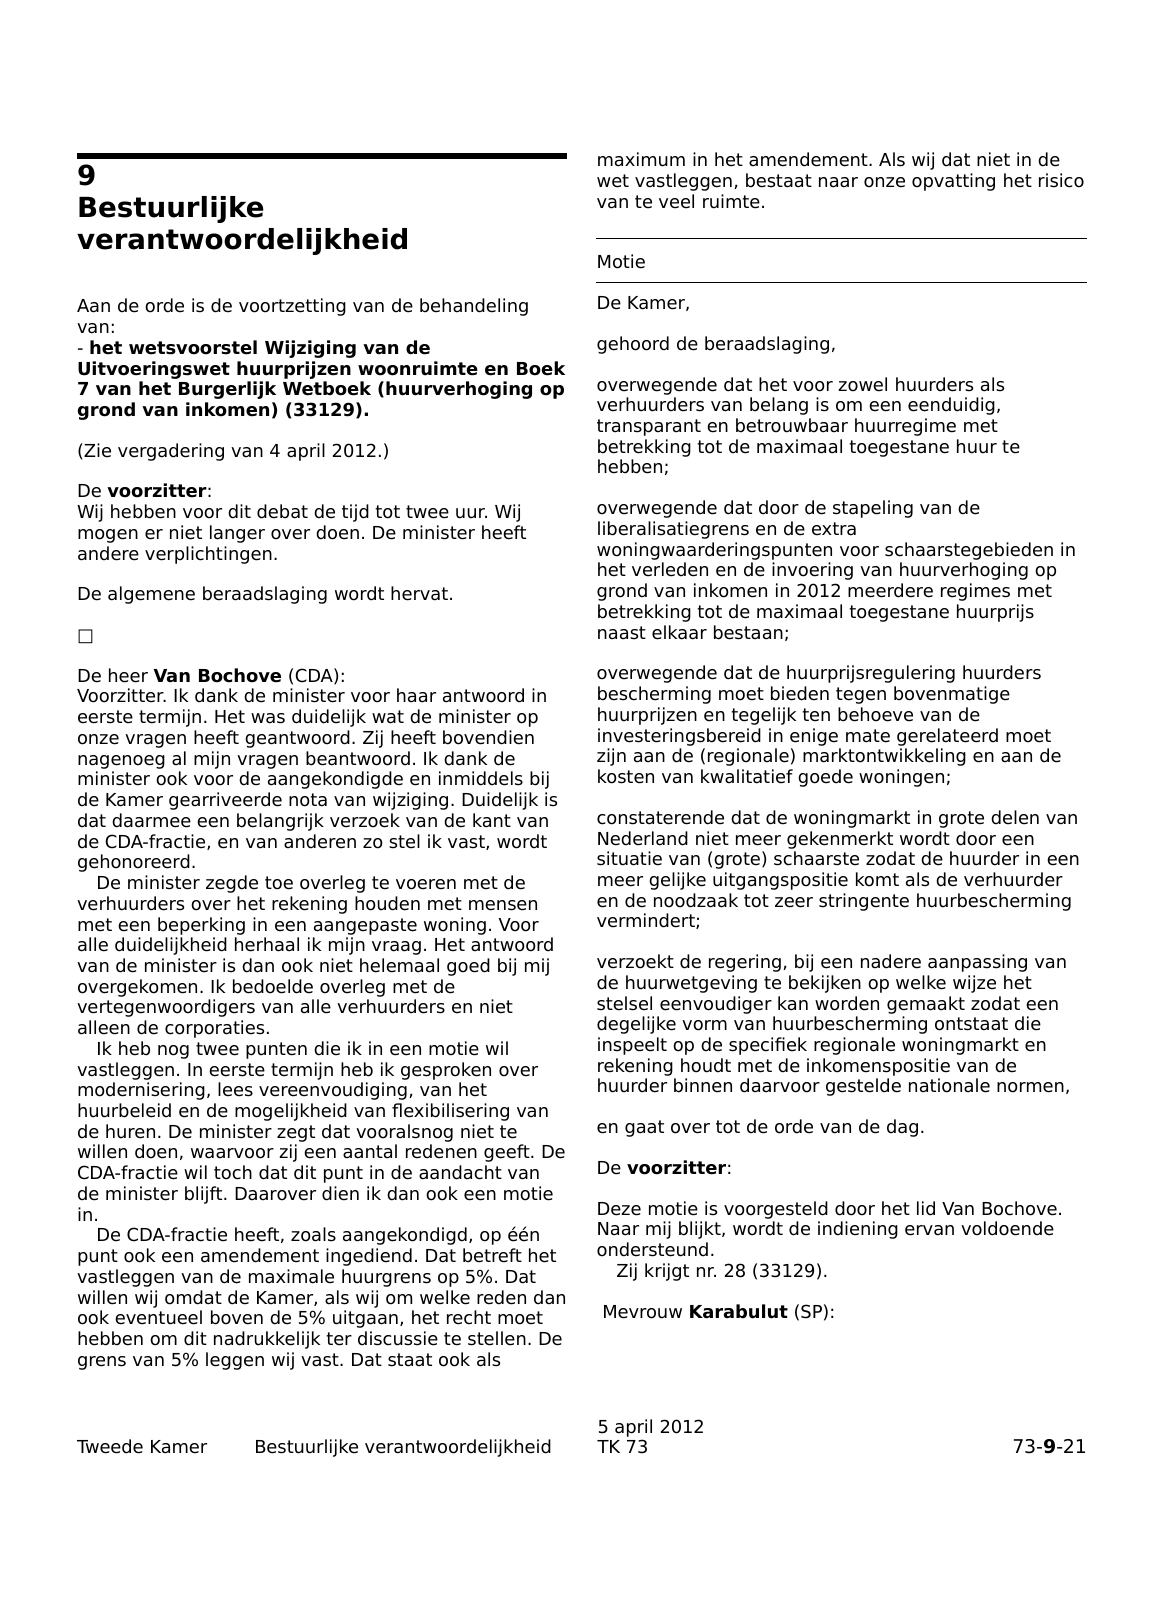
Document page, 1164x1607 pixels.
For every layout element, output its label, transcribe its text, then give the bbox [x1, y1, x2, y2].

text verzoekt de regering, bij een nadere aanpassing van de huurwetgeving te bekijken op welke wijze het stelsel eenvoudiger kan worden gemaakt zodat een degelijke vorm van huurbescherming ontstaat die inspeelt op de specifiek regionale woningmarkt en rekening houdt met de inkomenspositie van de huurder binnen daarvoor gestelde nationale normen, [596, 952, 1087, 1097]
text (Zie vergadering van 4 april 2012.) [77, 441, 567, 461]
text De algemene beraadslaging wordt hervat. [77, 584, 567, 605]
text De voorzitter: [77, 481, 567, 502]
text De CDA-fractie heeft, zoals aangekondigd, op één punt ook een amendement ingediend. Dat betreft het vastleggen van de maximale huurgrens op 5%. Dat willen wij omdat de Kamer, als wij om welke reden dan ook eventueel boven de 5% uitgaan, het recht moet hebben om dit nadrukkelijk ter discussie te stellen. De grens van 5% leggen wij vast. Dat staat ook als [77, 1225, 567, 1370]
text gehoord de beraadslaging, [596, 334, 1087, 354]
text Ik heb nog twee punten die ik in een motie wil vastleggen. In eerste termijn heb ik gesproken over modernisering, lees vereenvoudiging, van het huurbeleid en de mogelijkheid van flexibilisering van de huren. De minister zegt dat vooralsnog niet te willen doen, waarvoor zij een aantal redenen geeft. De CDA-fractie wil toch dat dit punt in de aandacht van de minister blijft. Daarover dien ik dan ook een motie in. [77, 1039, 567, 1225]
text constaterende dat de woningmarkt in grote delen van Nederland niet meer gekenmerkt wordt door een situatie van (grote) schaarste zodat de huurder in een meer gelijke uitgangspositie komt als de verhuurder en de noodzaak tot zeer stringente huurbescherming vermindert; [596, 808, 1087, 932]
text □ [77, 625, 567, 646]
text Deze motie is voorgesteld door het lid Van Bochove. Naar mij blijkt, wordt de indiening ervan voldoende ondersteund. [596, 1198, 1087, 1261]
text maximum in het amendement. Als wij dat niet in de wet vastleggen, bestaat naar onze opvatting het risico van te veel ruimte. [596, 150, 1087, 212]
text De minister zegde toe overleg te voeren met de verhuurders over het rekening houden met mensen met een beperking in een aangepaste woning. Voor alle duidelijkheid herhaal ik mijn vraag. Het antwoord van de minister is dan ook niet helemaal goed bij mij overgekomen. Ik bedoelde overleg met de vertegenwoordigers van alle verhuurders en niet alleen de corporaties. [77, 873, 567, 1039]
text Voorzitter. Ik dank de minister voor haar antwoord in eerste termijn. Het was duidelijk wat de minister op onze vragen heeft geantwoord. Zij heeft bovendien nagenoeg al mijn vragen beantwoord. Ik dank de minister ook voor de aangekondigde en inmiddels bij de Kamer gearriveerde nota van wijziging. Duidelijk is dat daarmee een belangrijk verzoek van de kant van de CDA-fractie, en van anderen zo stel ik vast, wordt gehonoreerd. [77, 686, 567, 873]
title 9 Bestuurlijke verantwoordelijkheid [77, 159, 567, 256]
text De heer Van Bochove (CDA): [77, 666, 567, 686]
text De Kamer, [596, 293, 1087, 314]
text Zij krijgt nr. 28 (33129). [596, 1261, 1087, 1281]
text Aan de orde is de voortzetting van de behandeling van: [77, 296, 567, 338]
text overwegende dat door de stapeling van de liberalisatiegrens en de extra woningwaarderingspunten voor schaarstegebieden in het verleden en de invoering van huurverhoging op grond van inkomen in 2012 meerdere regimes met betrekking tot de maximaal toegestane huurprijs naast elkaar bestaan; [596, 498, 1087, 643]
text De voorzitter: [596, 1158, 1087, 1178]
text Mevrouw Karabulut (SP): [596, 1301, 1087, 1322]
text overwegende dat het voor zowel huurders als verhuurders van belang is om een eenduidig, transparant en betrouwbaar huurregime met betrekking tot de maximaal toegestane huur te hebben; [596, 374, 1087, 478]
text - het wetsvoorstel Wijziging van de Uitvoeringswet huurprijzen woonruimte en Boek 7 van het Burgerlijk Wetboek (huurverhoging op grond van inkomen) (33129). [77, 338, 567, 421]
text Wij hebben voor dit debat de tijd tot twee uur. Wij mogen er niet langer over doen. De minister heeft andere verplichtingen. [77, 502, 567, 564]
text overwegende dat de huurprijsregulering huurders bescherming moet bieden tegen bovenmatige huurprijzen en tegelijk ten behoeve van de investeringsbereid in enige mate gerelateerd moet zijn aan de (regionale) marktontwikkeling en aan de kosten van kwalitatief goede woningen; [596, 663, 1087, 788]
text Motie [596, 252, 1087, 273]
text en gaat over tot de orde van de dag. [596, 1117, 1087, 1138]
